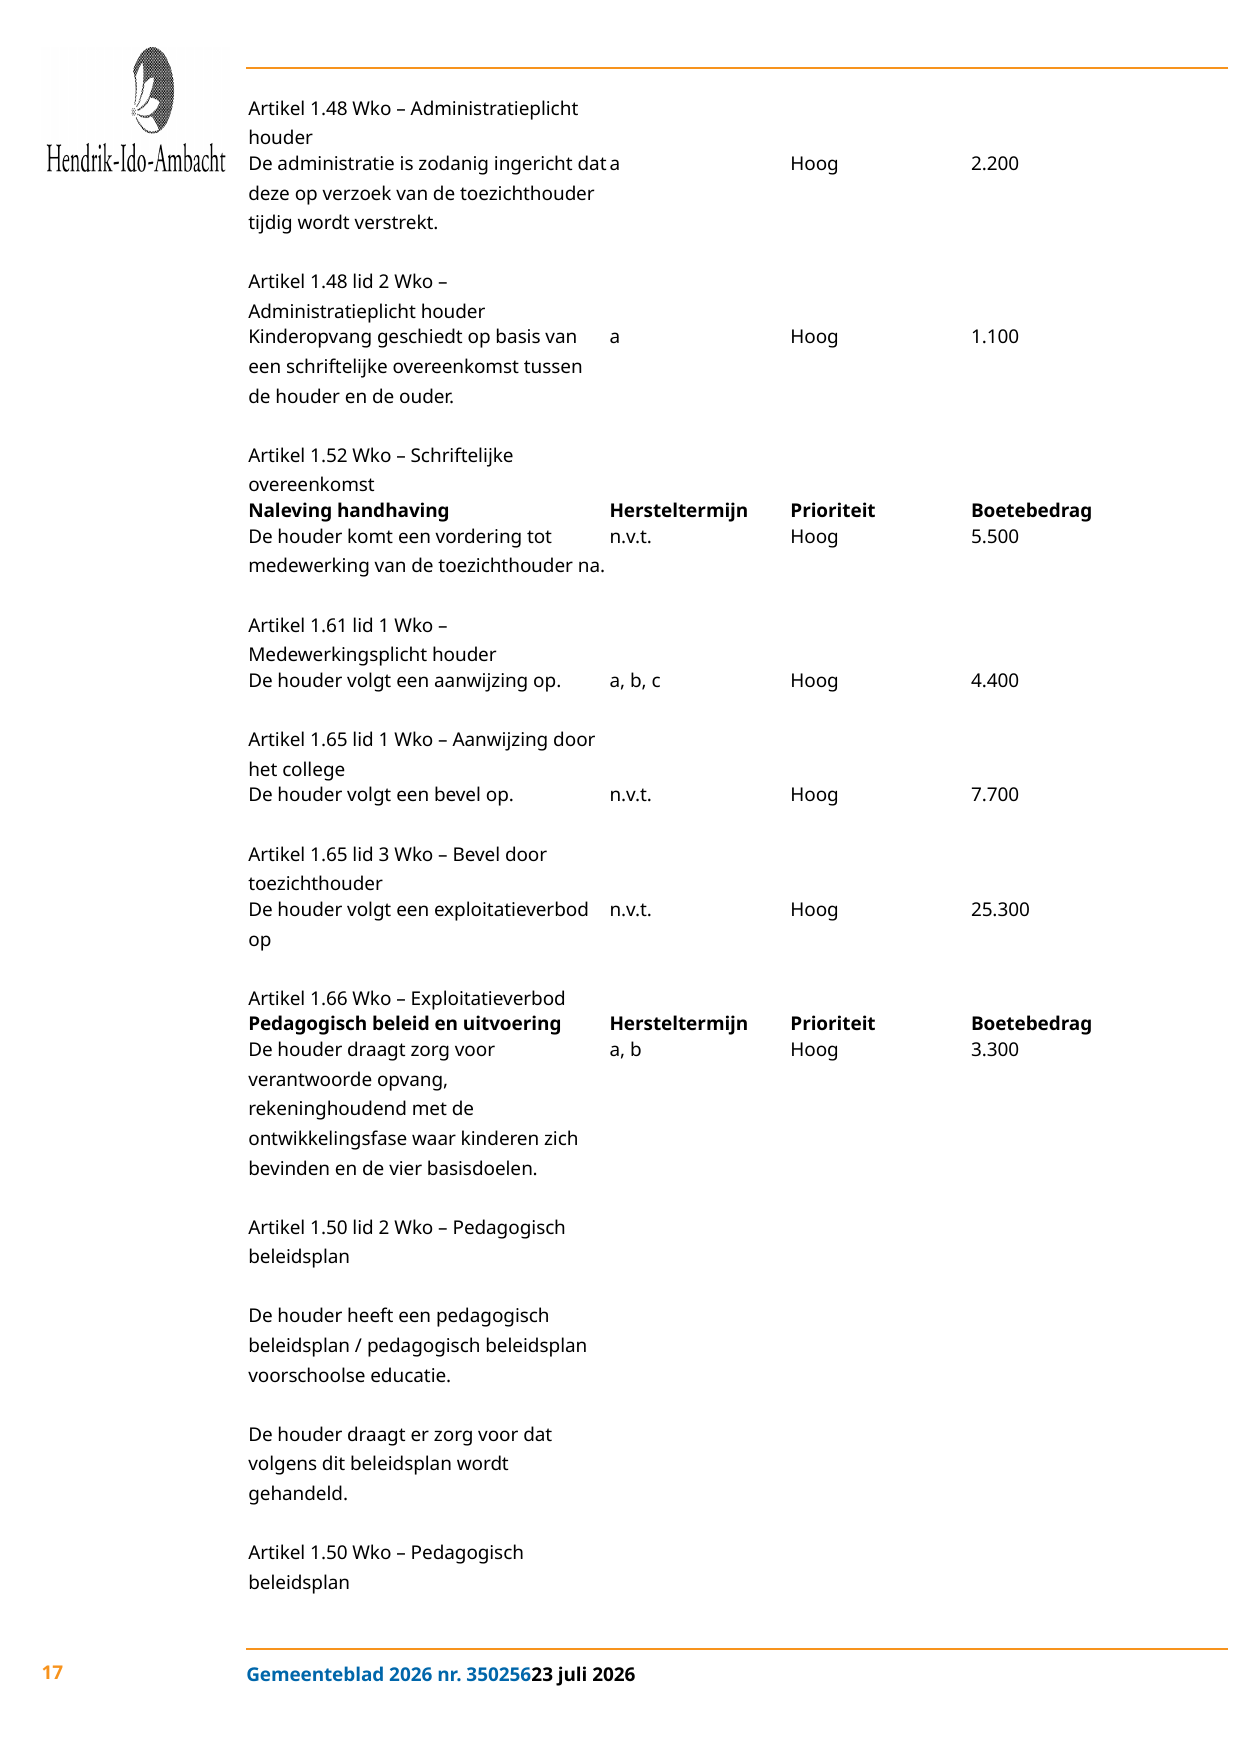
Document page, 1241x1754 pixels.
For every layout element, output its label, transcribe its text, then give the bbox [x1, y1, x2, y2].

table_cell Hoog [790, 324, 971, 497]
table_cell De administratie is zodanig ingericht dat deze op verzoek van de toezichthouder tijdig wordt verstrekt. Artikel 1.48 lid 2 Wko – Administratieplicht houder [248, 150, 609, 324]
table_cell 2.200 [971, 150, 1152, 324]
table_cell Boetebedrag [971, 498, 1152, 523]
table_cell Artikel 1.48 Wko – Administratieplicht houder [248, 95, 609, 150]
table_cell De houder volgt een aanwijzing op. Artikel 1.65 lid 1 Wko – Aanwijzing door het college [248, 667, 609, 782]
table_cell Hoog [790, 523, 971, 667]
table_cell Boetebedrag [971, 1011, 1152, 1036]
table_cell a [609, 150, 790, 324]
table_cell n.v.t. [609, 523, 790, 667]
table_cell 4.400 [971, 667, 1152, 782]
table_cell 1.100 [971, 324, 1152, 497]
table_cell Kinderopvang geschiedt op basis van een schriftelijke overeenkomst tussen de houder en de ouder. Artikel 1.52 Wko – Schriftelijke overeenkomst [248, 324, 609, 497]
table_cell Hersteltermijn [609, 1011, 790, 1036]
table_cell Hoog [790, 782, 971, 896]
table_cell Prioriteit [790, 498, 971, 523]
table_cell Hersteltermijn [609, 498, 790, 523]
table_cell a, b, c [609, 667, 790, 782]
table_cell 25.300 [971, 896, 1152, 1011]
table_cell De houder volgt een exploitatieverbod op Artikel 1.66 Wko – Exploitatieverbod [248, 896, 609, 1011]
table_cell Hoog [790, 667, 971, 782]
table_cell [971, 95, 1152, 150]
picture [41, 47, 231, 172]
table_cell Pedagogisch beleid en uitvoering [248, 1011, 609, 1036]
table_cell Hoog [790, 150, 971, 324]
table_cell a [609, 324, 790, 497]
table_cell 5.500 [971, 523, 1152, 667]
table_cell De houder volgt een bevel op. Artikel 1.65 lid 3 Wko – Bevel door toezichthouder [248, 782, 609, 896]
table_cell [790, 95, 971, 150]
table_cell Hoog [790, 1036, 971, 1594]
table_cell De houder komt een vordering tot medewerking van de toezichthouder na. Artikel 1.61 lid 1 Wko – Medewerkingsplicht houder [248, 523, 609, 667]
table_cell 3.300 [971, 1036, 1152, 1594]
table_cell n.v.t. [609, 896, 790, 1011]
table_cell Naleving handhaving [248, 498, 609, 523]
table_cell [609, 95, 790, 150]
table_cell 7.700 [971, 782, 1152, 896]
table_cell Hoog [790, 896, 971, 1011]
table_cell a, b [609, 1036, 790, 1594]
table_cell Prioriteit [790, 1011, 971, 1036]
table_cell n.v.t. [609, 782, 790, 896]
table_cell De houder draagt zorg voor verantwoorde opvang, rekeninghoudend met de ontwikkelingsfase waar kinderen zich bevinden en de vier basisdoelen. Artikel 1.50 lid 2 Wko – Pedagogisch beleidsplan De houder heeft een pedagogisch beleidsplan / pedagogisch beleidsplan voorschoolse educatie. De houder draagt er zorg voor dat volgens dit beleidsplan wordt gehandeld. Artikel 1.50 Wko – Pedagogisch beleidsplan [248, 1036, 609, 1594]
